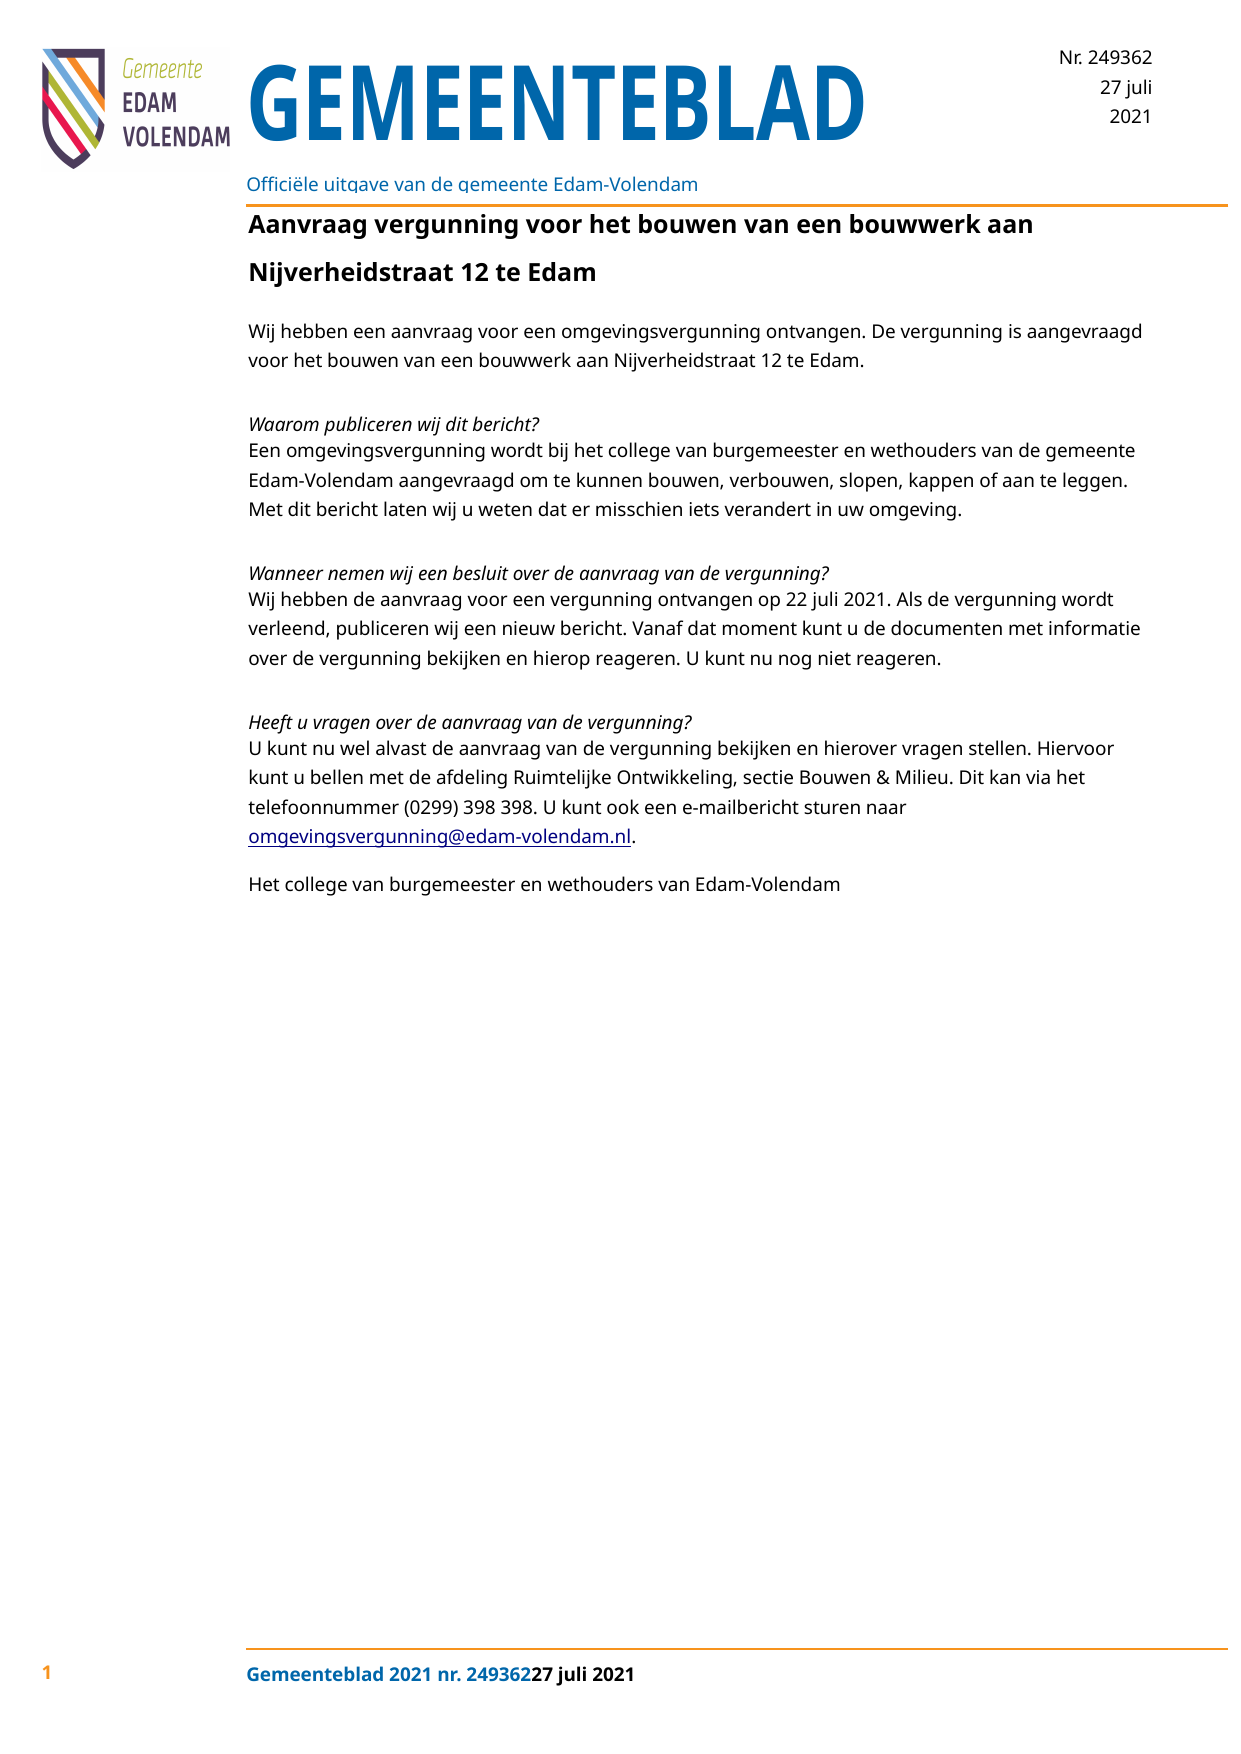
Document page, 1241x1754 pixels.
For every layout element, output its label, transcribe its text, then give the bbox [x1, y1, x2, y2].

text Aanvraag vergunning voor het bouwen van een bouwwerk aan Nijverheidstraat 12 te Edam [248, 207, 1152, 288]
text Het college van burgemeester en wethouders van Edam-Volendam [248, 871, 1152, 897]
picture [41, 47, 231, 172]
text Wanneer nemen wij een besluit over de aanvraag van de vergunning? [248, 560, 1152, 586]
text Waarom publiceren wij dit bericht? [248, 411, 1152, 437]
text Wij hebben de aanvraag voor een vergunning ontvangen op 22 juli 2021. Als de vergunning wordt verleend, publiceren wij een nieuw bericht. Vanaf dat moment kunt u de documenten met informatie over de vergunning bekijken en hierop reageren. U kunt nu nog niet reageren. [248, 586, 1152, 671]
text U kunt nu wel alvast de aanvraag van de vergunning bekijken en hierover vragen stellen. Hiervoor kunt u bellen met de afdeling Ruimtelijke Ontwikkeling, sectie Bouwen & Milieu. Dit kan via het telefoonnummer (0299) 398 398. U kunt ook een e-mailbericht sturen naar omgevingsvergunning@edam-volendam.nl. [248, 735, 1152, 849]
text Een omgevingsvergunning wordt bij het college van burgemeester en wethouders van de gemeente Edam-Volendam aangevraagd om te kunnen bouwen, verbouwen, slopen, kappen of aan te leggen. Met dit bericht laten wij u weten dat er misschien iets verandert in uw omgeving. [248, 437, 1152, 522]
text Heeft u vragen over de aanvraag van de vergunning? [248, 709, 1152, 735]
text Wij hebben een aanvraag voor een omgevingsvergunning ontvangen. De vergunning is aangevraagd voor het bouwen van een bouwwerk aan Nijverheidstraat 12 te Edam. [248, 318, 1152, 373]
